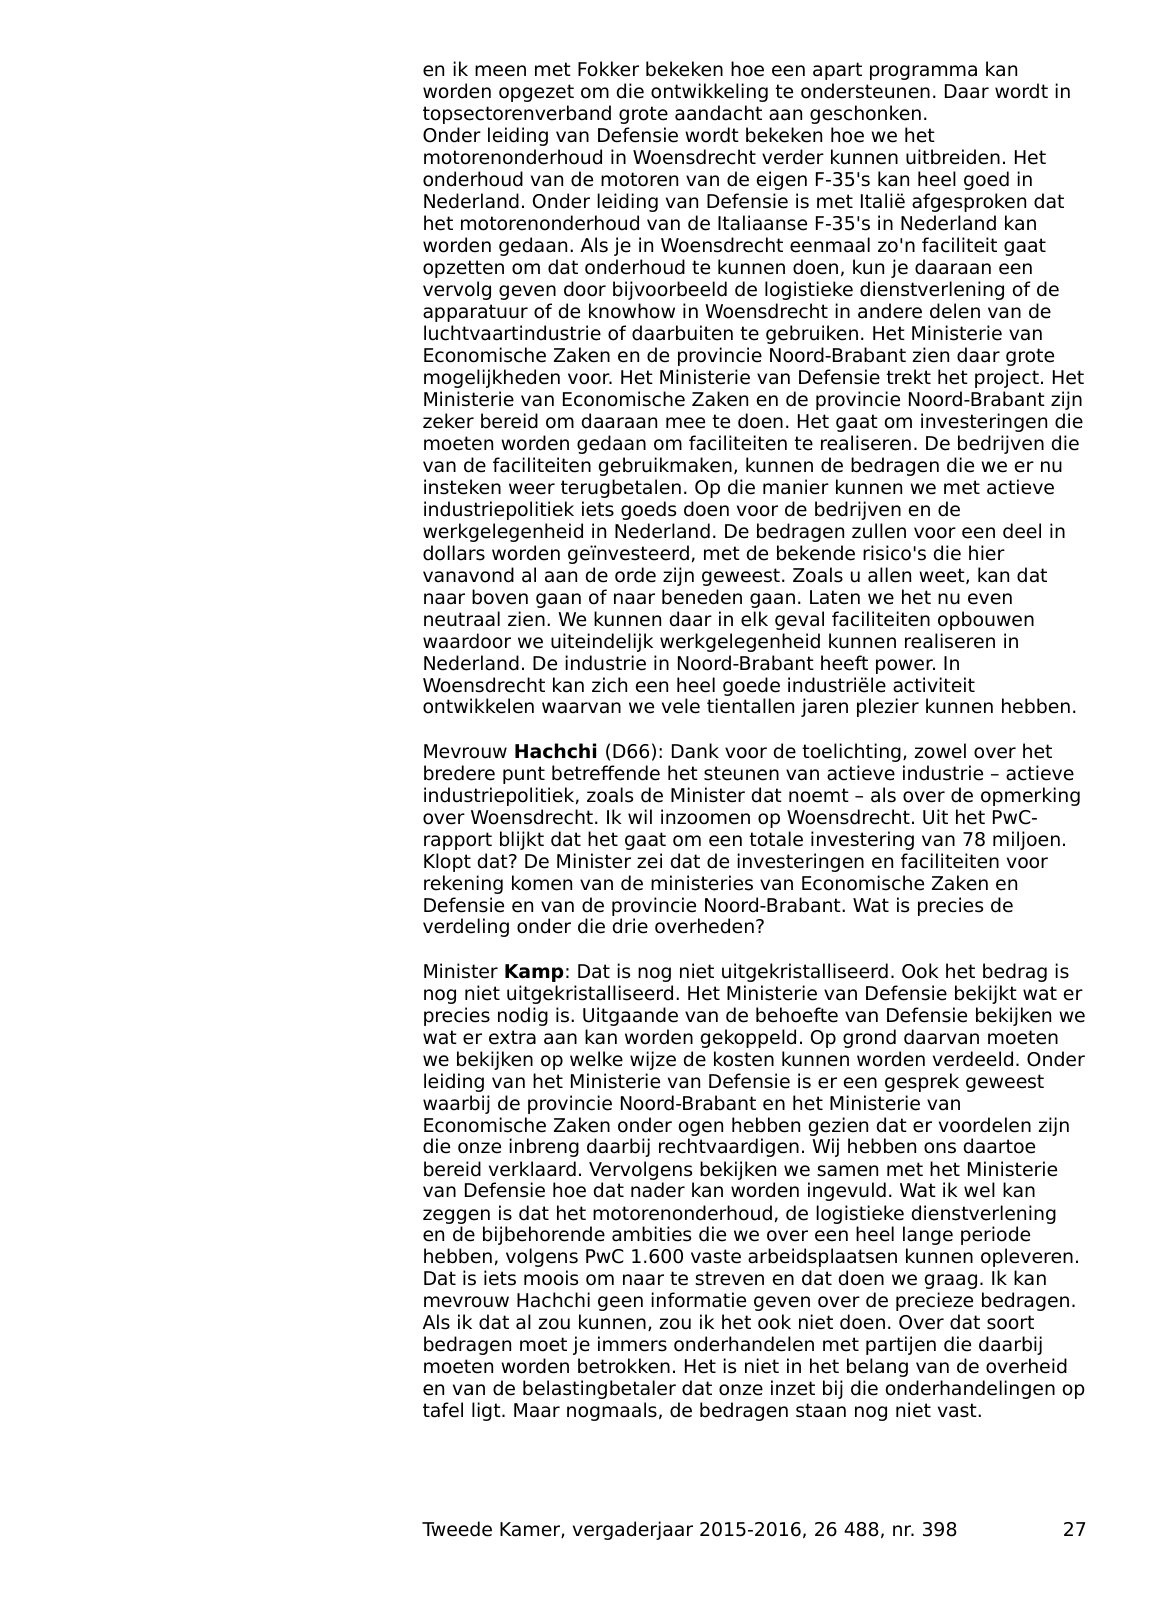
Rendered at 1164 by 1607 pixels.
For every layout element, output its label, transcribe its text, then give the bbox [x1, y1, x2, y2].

text Onder leiding van Defensie wordt bekeken hoe we het motorenonderhoud in Woensdrecht verder kunnen uitbreiden. Het onderhoud van de motoren van de eigen F-35's kan heel goed in Nederland. Onder leiding van Defensie is met Italië afgesproken dat het motorenonderhoud van de Italiaanse F-35's in Nederland kan worden gedaan. Als je in Woensdrecht eenmaal zo'n faciliteit gaat opzetten om dat onderhoud te kunnen doen, kun je daaraan een vervolg geven door bijvoorbeeld de logistieke dienstverlening of de apparatuur of de knowhow in Woensdrecht in andere delen van de luchtvaartindustrie of daarbuiten te gebruiken. Het Ministerie van Economische Zaken en de provincie Noord-Brabant zien daar grote mogelijkheden voor. Het Ministerie van Defensie trekt het project. Het Ministerie van Economische Zaken en de provincie Noord-Brabant zijn zeker bereid om daaraan mee te doen. Het gaat om investeringen die moeten worden gedaan om faciliteiten te realiseren. De bedrijven die van de faciliteiten gebruikmaken, kunnen de bedragen die we er nu insteken weer terugbetalen. Op die manier kunnen we met actieve industriepolitiek iets goeds doen voor de bedrijven en de werkgelegenheid in Nederland. De bedragen zullen voor een deel in dollars worden geïnvesteerd, met de bekende risico's die hier vanavond al aan de orde zijn geweest. Zoals u allen weet, kan dat naar boven gaan of naar beneden gaan. Laten we het nu even neutraal zien. We kunnen daar in elk geval faciliteiten opbouwen waardoor we uiteindelijk werkgelegenheid kunnen realiseren in Nederland. De industrie in Noord-Brabant heeft power. In Woensdrecht kan zich een heel goede industriële activiteit ontwikkelen waarvan we vele tientallen jaren plezier kunnen hebben. [422, 125, 1087, 718]
text Minister Kamp: Dat is nog niet uitgekristalliseerd. Ook het bedrag is nog niet uitgekristalliseerd. Het Ministerie van Defensie bekijkt wat er precies nodig is. Uitgaande van de behoefte van Defensie bekijken we wat er extra aan kan worden gekoppeld. Op grond daarvan moeten we bekijken op welke wijze de kosten kunnen worden verdeeld. Onder leiding van het Ministerie van Defensie is er een gesprek geweest waarbij de provincie Noord-Brabant en het Ministerie van Economische Zaken onder ogen hebben gezien dat er voordelen zijn die onze inbreng daarbij rechtvaardigen. Wij hebben ons daartoe bereid verklaard. Vervolgens bekijken we samen met het Ministerie van Defensie hoe dat nader kan worden ingevuld. Wat ik wel kan zeggen is dat het motorenonderhoud, de logistieke dienstverlening en de bijbehorende ambities die we over een heel lange periode hebben, volgens PwC 1.600 vaste arbeidsplaatsen kunnen opleveren. Dat is iets moois om naar te streven en dat doen we graag. Ik kan mevrouw Hachchi geen informatie geven over de precieze bedragen. Als ik dat al zou kunnen, zou ik het ook niet doen. Over dat soort bedragen moet je immers onderhandelen met partijen die daarbij moeten worden betrokken. Het is niet in het belang van de overheid en van de belastingbetaler dat onze inzet bij die onderhandelingen op tafel ligt. Maar nogmaals, de bedragen staan nog niet vast. [422, 961, 1087, 1422]
text Mevrouw Hachchi (D66): Dank voor de toelichting, zowel over het bredere punt betreffende het steunen van actieve industrie – actieve industriepolitiek, zoals de Minister dat noemt – als over de opmerking over Woensdrecht. Ik wil inzoomen op Woensdrecht. Uit het PwC-rapport blijkt dat het gaat om een totale investering van 78 miljoen. Klopt dat? De Minister zei dat de investeringen en faciliteiten voor rekening komen van de ministeries van Economische Zaken en Defensie en van de provincie Noord-Brabant. Wat is precies de verdeling onder die drie overheden? [422, 741, 1087, 938]
text en ik meen met Fokker bekeken hoe een apart programma kan worden opgezet om die ontwikkeling te ondersteunen. Daar wordt in topsectorenverband grote aandacht aan geschonken. [422, 59, 1087, 125]
